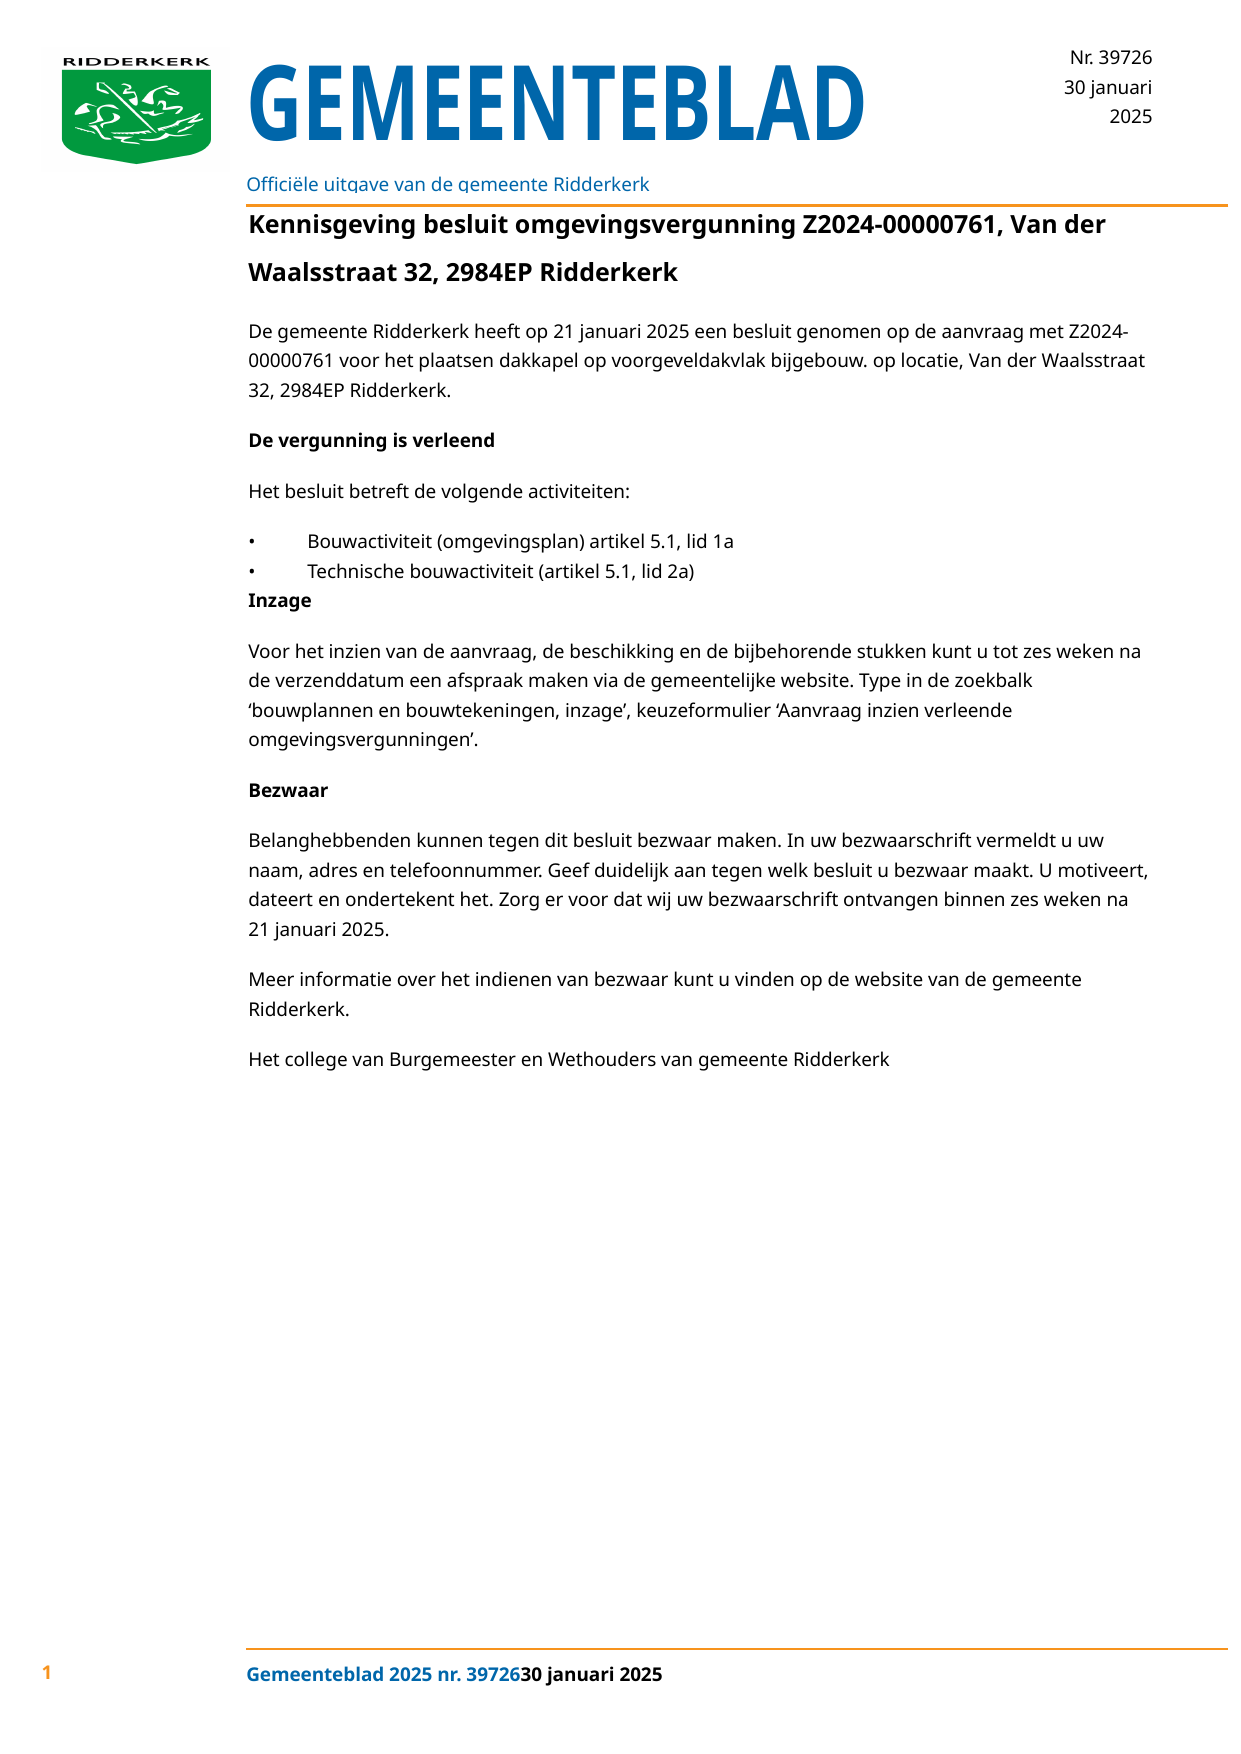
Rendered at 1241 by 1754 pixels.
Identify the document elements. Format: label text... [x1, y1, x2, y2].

list Technische bouwactiviteit (artikel 5.1, lid 2a) [248, 558, 1152, 584]
picture [41, 47, 231, 172]
text Kennisgeving besluit omgevingsvergunning Z2024-00000761, Van der Waalsstraat 32, 2984EP Ridderkerk [248, 207, 1152, 288]
text De gemeente Ridderkerk heeft op 21 januari 2025 een besluit genomen op de aanvraag met Z2024-00000761 voor het plaatsen dakkapel op voorgeveldakvlak bijgebouw. op locatie, Van der Waalsstraat 32, 2984EP Ridderkerk. [248, 318, 1152, 403]
text Belanghebbenden kunnen tegen dit besluit bezwaar maken. In uw bezwaarschrift vermeldt u uw naam, adres en telefoonnummer. Geef duidelijk aan tegen welk besluit u bezwaar maakt. U motiveert, dateert en ondertekent het. Zorg er voor dat wij uw bezwaarschrift ontvangen binnen zes weken na 21 januari 2025. [248, 827, 1152, 942]
list Bouwactiviteit (omgevingsplan) artikel 5.1, lid 1a [248, 528, 1152, 554]
text Bezwaar [248, 777, 1152, 803]
text Het college van Burgemeester en Wethouders van gemeente Ridderkerk [248, 1047, 1152, 1072]
text Het besluit betreft de volgende activiteiten: [248, 478, 1152, 504]
text De vergunning is verleend [248, 427, 1152, 453]
text Voor het inzien van de aanvraag, de beschikking en de bijbehorende stukken kunt u tot zes weken na de verzenddatum een afspraak maken via de gemeentelijke website. Type in de zoekbalk ‘bouwplannen en bouwtekeningen, inzage’, keuzeformulier ‘Aanvraag inzien verleende omgevingsvergunningen’. [248, 638, 1152, 752]
text Meer informatie over het indienen van bezwaar kunt u vinden op de website van de gemeente Ridderkerk. [248, 967, 1152, 1022]
text Inzage [248, 587, 1152, 613]
